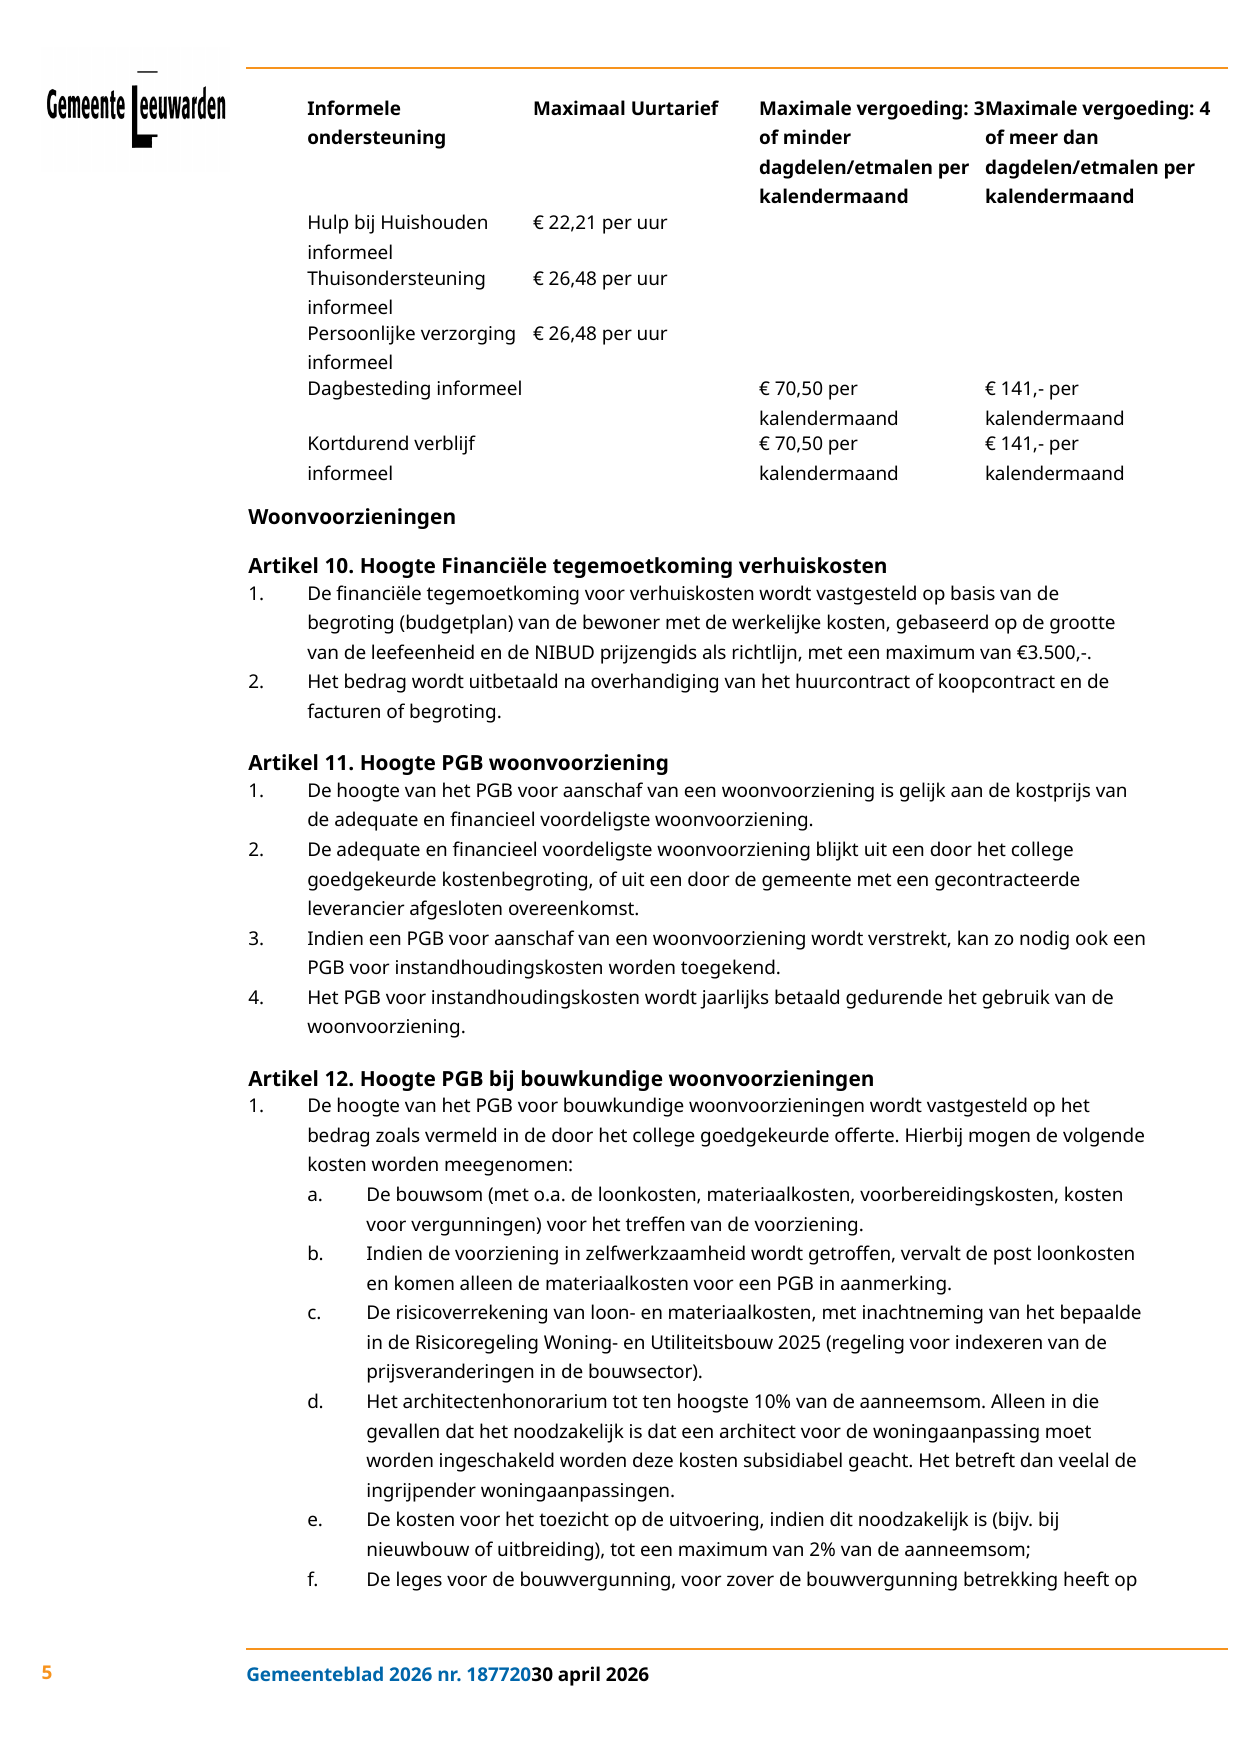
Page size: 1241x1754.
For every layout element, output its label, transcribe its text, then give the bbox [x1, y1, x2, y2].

table_cell [533, 431, 759, 486]
list De adequate en financieel voordeligste woonvoorziening blijkt uit een door het college goedgekeurde kostenbegroting, of uit een door de gemeente met een gecontracteerde leverancier afgesloten overeenkomst. [248, 836, 1152, 921]
list Indien de voorziening in zelfwerkzaamheid wordt getroffen, vervalt de post loonkosten en komen alleen de materiaalkosten voor een PGB in aanmerking. [307, 1240, 1152, 1296]
table_cell € 70,50 per kalendermaand [759, 431, 985, 486]
text Woonvoorzieningen [248, 502, 1152, 531]
table_header Maximale vergoeding: 4 of meer dan dagdelen/etmalen per kalendermaand [985, 95, 1211, 209]
list De hoogte van het PGB voor aanschaf van een woonvoorziening is gelijk aan de kostprijs van de adequate en financieel voordeligste woonvoorziening. [248, 777, 1152, 832]
table_cell Persoonlijke verzorging informeel [307, 320, 533, 375]
table_cell [533, 375, 759, 431]
table_cell Hulp bij Huishouden informeel [307, 209, 533, 265]
table_cell [985, 265, 1211, 320]
table_cell Dagbesteding informeel [307, 375, 533, 431]
table_header Maximale vergoeding: 3 of minder dagdelen/etmalen per kalendermaand [759, 95, 985, 209]
text Artikel 11. Hoogte PGB woonvoorziening [248, 748, 1152, 777]
table_header Maximaal Uurtarief [533, 95, 759, 209]
table_cell Kortdurend verblijf informeel [307, 431, 533, 486]
table_cell € 141,- per kalendermaand [985, 375, 1211, 431]
table_cell [985, 320, 1211, 375]
table_cell [985, 209, 1211, 265]
list Het architectenhonorarium tot ten hoogste 10% van de aanneemsom. Alleen in die gevallen dat het noodzakelijk is dat een architect voor de woningaanpassing moet worden ingeschakeld worden deze kosten subsidiabel geacht. Het betreft dan veelal de ingrijpender woningaanpassingen. [307, 1388, 1152, 1503]
list Het bedrag wordt uitbetaald na overhandiging van het huurcontract of koopcontract en de facturen of begroting. [248, 668, 1152, 724]
table_cell [759, 320, 985, 375]
text Artikel 12. Hoogte PGB bij bouwkundige woonvoorzieningen [248, 1064, 1152, 1092]
list De kosten voor het toezicht op de uitvoering, indien dit noodzakelijk is (bijv. bij nieuwbouw of uitbreiding), tot een maximum van 2% van de aanneemsom; [307, 1507, 1152, 1562]
list De financiële tegemoetkoming voor verhuiskosten wordt vastgesteld op basis van de begroting (budgetplan) van de bewoner met de werkelijke kosten, gebaseerd op de grootte van de leefeenheid en de NIBUD prijzengids als richtlijn, met een maximum van €3.500,-. [248, 580, 1152, 665]
list De hoogte van het PGB voor bouwkundige woonvoorzieningen wordt vastgesteld op het bedrag zoals vermeld in de door het college goedgekeurde offerte. Hierbij mogen de volgende kosten worden meegenomen: [248, 1092, 1152, 1177]
picture [41, 47, 231, 172]
table_header Informele ondersteuning [307, 95, 533, 209]
text Artikel 10. Hoogte Financiële tegemoetkoming verhuiskosten [248, 551, 1152, 580]
table_cell € 22,21 per uur [533, 209, 759, 265]
list Het PGB voor instandhoudingskosten wordt jaarlijks betaald gedurende het gebruik van de woonvoorziening. [248, 984, 1152, 1039]
table_cell € 70,50 per kalendermaand [759, 375, 985, 431]
list Indien een PGB voor aanschaf van een woonvoorziening wordt verstrekt, kan zo nodig ook een PGB voor instandhoudingskosten worden toegekend. [248, 925, 1152, 980]
table_cell [759, 265, 985, 320]
table_cell Thuisondersteuning informeel [307, 265, 533, 320]
list De bouwsom (met o.a. de loonkosten, materiaalkosten, voorbereidingskosten, kosten voor vergunningen) voor het treffen van de voorziening. [307, 1181, 1152, 1237]
list De risicoverrekening van loon- en materiaalkosten, met inachtneming van het bepaalde in de Risicoregeling Woning- en Utiliteitsbouw 2025 (regeling voor indexeren van de prijsveranderingen in de bouwsector). [307, 1299, 1152, 1384]
table_cell € 26,48 per uur [533, 265, 759, 320]
table_cell € 26,48 per uur [533, 320, 759, 375]
list De leges voor de bouwvergunning, voor zover de bouwvergunning betrekking heeft op [307, 1566, 1152, 1592]
table_cell € 141,- per kalendermaand [985, 431, 1211, 486]
table_cell [759, 209, 985, 265]
